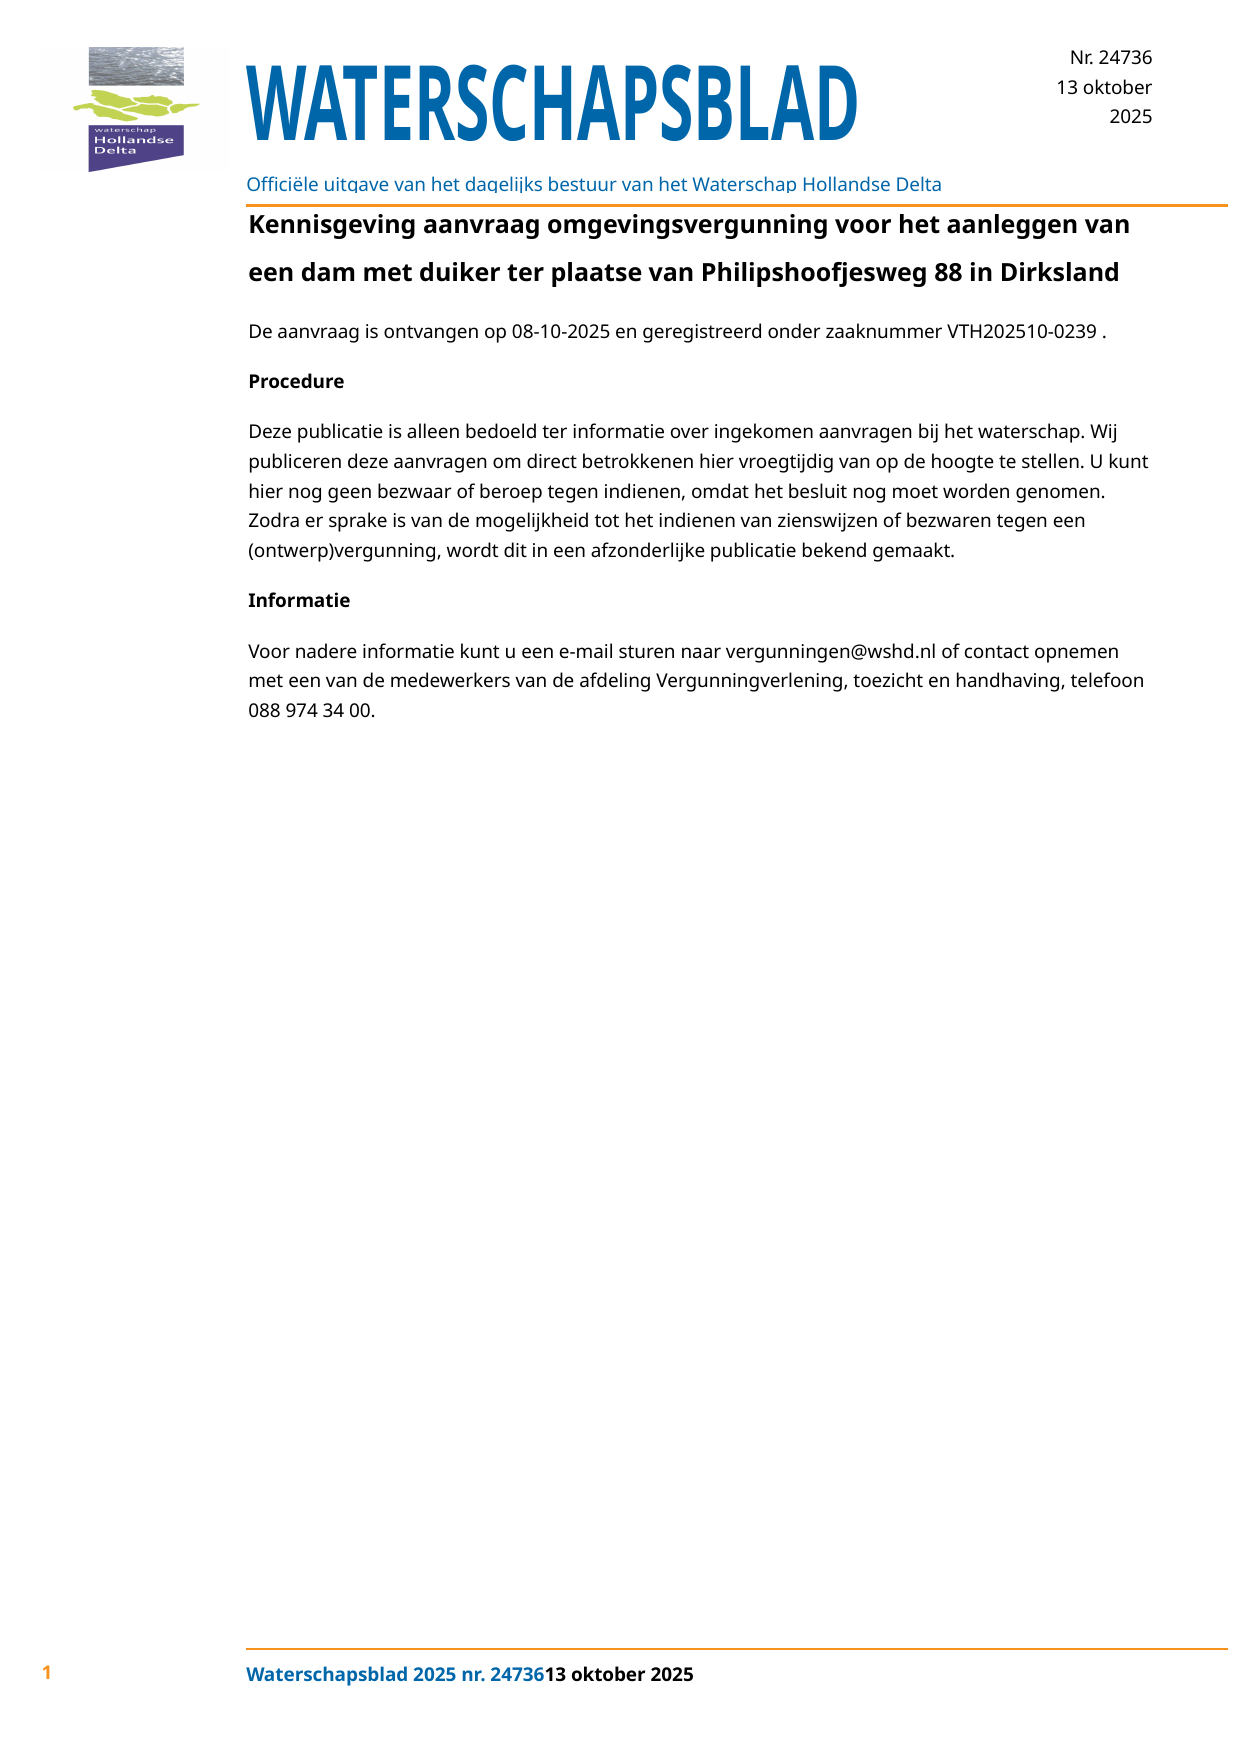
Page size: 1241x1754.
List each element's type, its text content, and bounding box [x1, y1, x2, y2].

text Informatie [248, 587, 1152, 613]
text Voor nadere informatie kunt u een e-mail sturen naar vergunningen@wshd.nl of contact opnemen met een van de medewerkers van de afdeling Vergunningverlening, toezicht en handhaving, telefoon 088 974 34 00. [248, 638, 1152, 723]
text Kennisgeving aanvraag omgevingsvergunning voor het aanleggen van een dam met duiker ter plaatse van Philipshoofjesweg 88 in Dirksland [248, 207, 1152, 288]
text Deze publicatie is alleen bedoeld ter informatie over ingekomen aanvragen bij het waterschap. Wij publiceren deze aanvragen om direct betrokkenen hier vroegtijdig van op de hoogte te stellen. U kunt hier nog geen bezwaar of beroep tegen indienen, omdat het besluit nog moet worden genomen. Zodra er sprake is van de mogelijkheid tot het indienen van zienswijzen of bezwaren tegen een (ontwerp)vergunning, wordt dit in een afzonderlijke publicatie bekend gemaakt. [248, 419, 1152, 563]
text Procedure [248, 368, 1152, 394]
text De aanvraag is ontvangen op 08-10-2025 en geregistreerd onder zaaknummer VTH202510-0239 . [248, 318, 1152, 344]
picture [41, 47, 231, 172]
